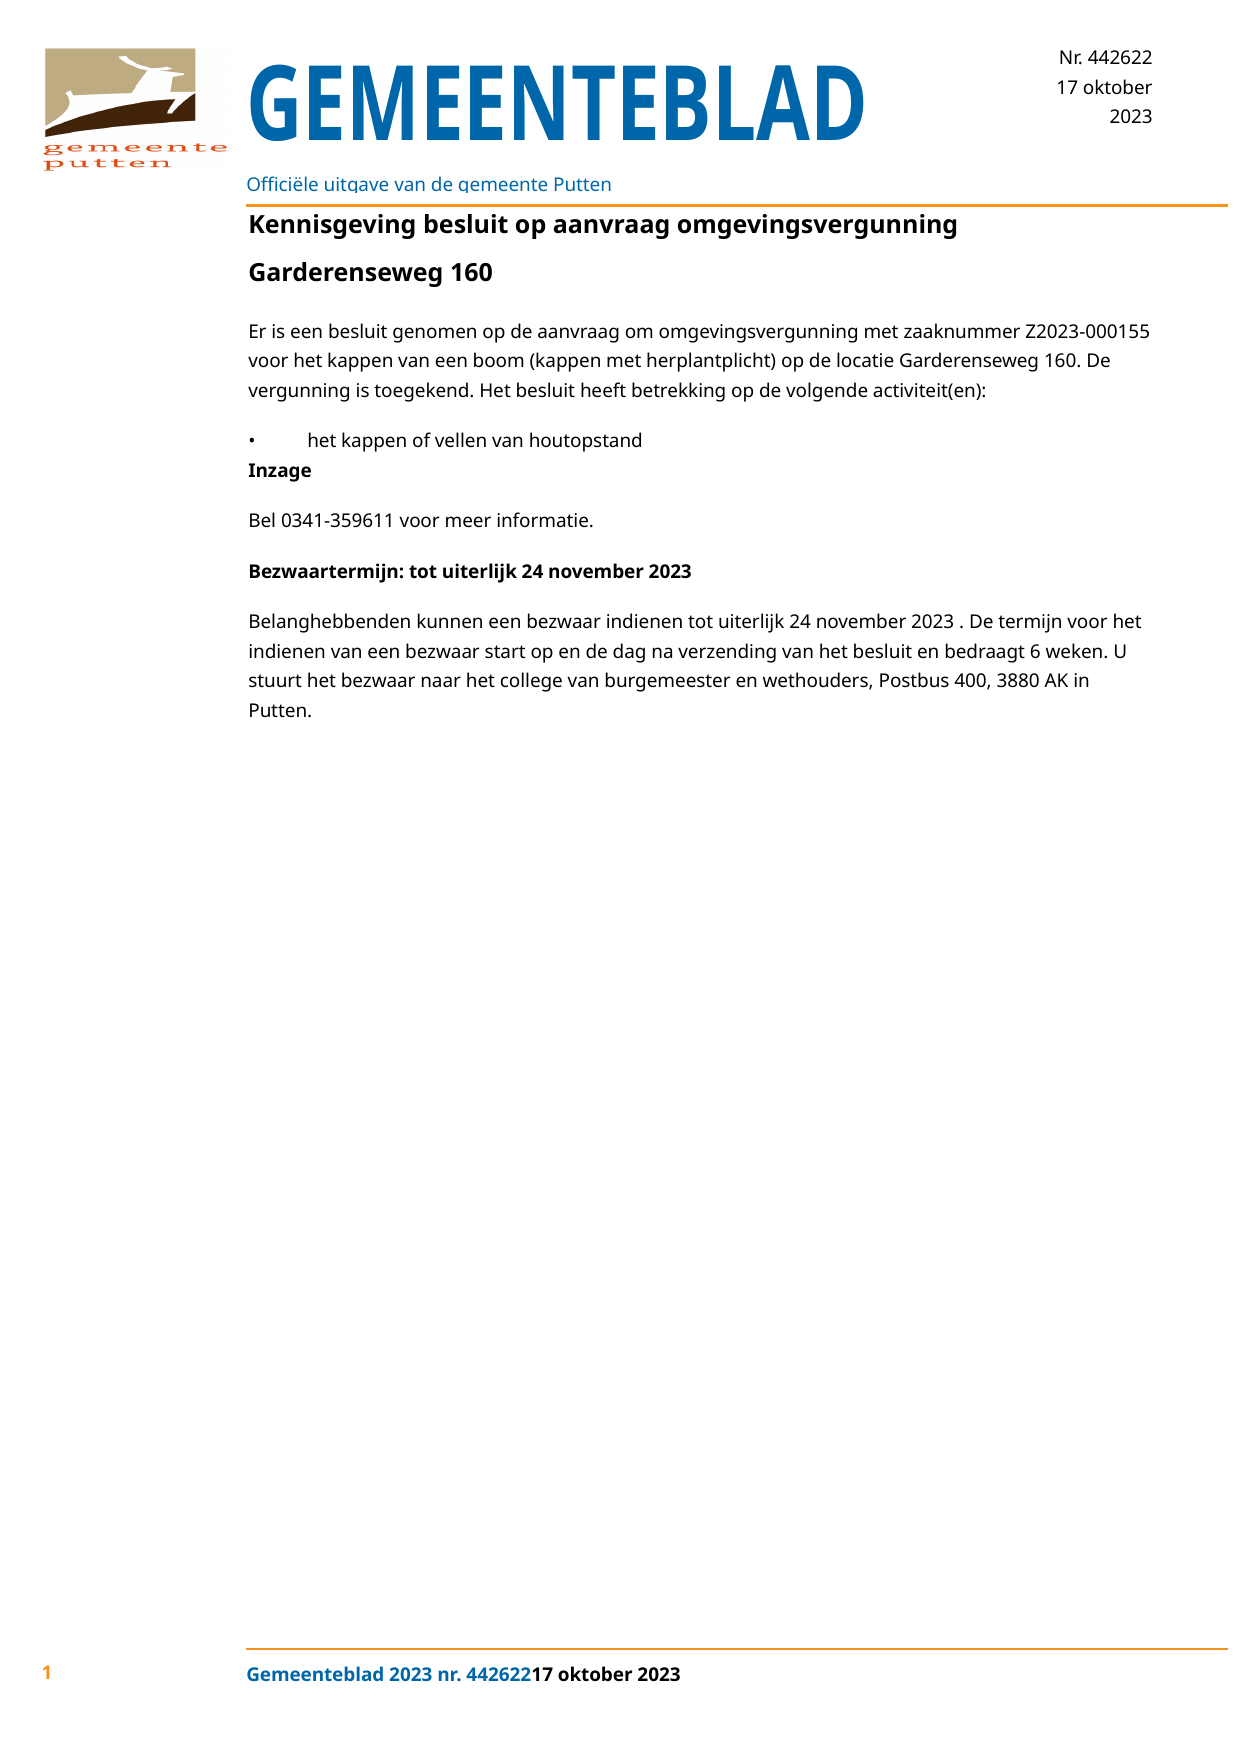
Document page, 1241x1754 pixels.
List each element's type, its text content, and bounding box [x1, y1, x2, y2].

text Bezwaartermijn: tot uiterlijk 24 november 2023 [248, 558, 1152, 584]
text Belanghebbenden kunnen een bezwaar indienen tot uiterlijk 24 november 2023 . De termijn voor het indienen van een bezwaar start op en de dag na verzending van het besluit en bedraagt 6 weken. U stuurt het bezwaar naar het college van burgemeester en wethouders, Postbus 400, 3880 AK in Putten. [248, 608, 1152, 723]
text Er is een besluit genomen op de aanvraag om omgevingsvergunning met zaaknummer Z2023-000155 voor het kappen van een boom (kappen met herplantplicht) op de locatie Garderenseweg 160. De vergunning is toegekend. Het besluit heeft betrekking op de volgende activiteit(en): [248, 318, 1152, 403]
list het kappen of vellen van houtopstand [248, 427, 1152, 453]
text Bel 0341-359611 voor meer informatie. [248, 507, 1152, 533]
picture [41, 47, 231, 172]
text Inzage [248, 457, 1152, 483]
text Kennisgeving besluit op aanvraag omgevingsvergunning Garderenseweg 160 [248, 207, 1152, 288]
